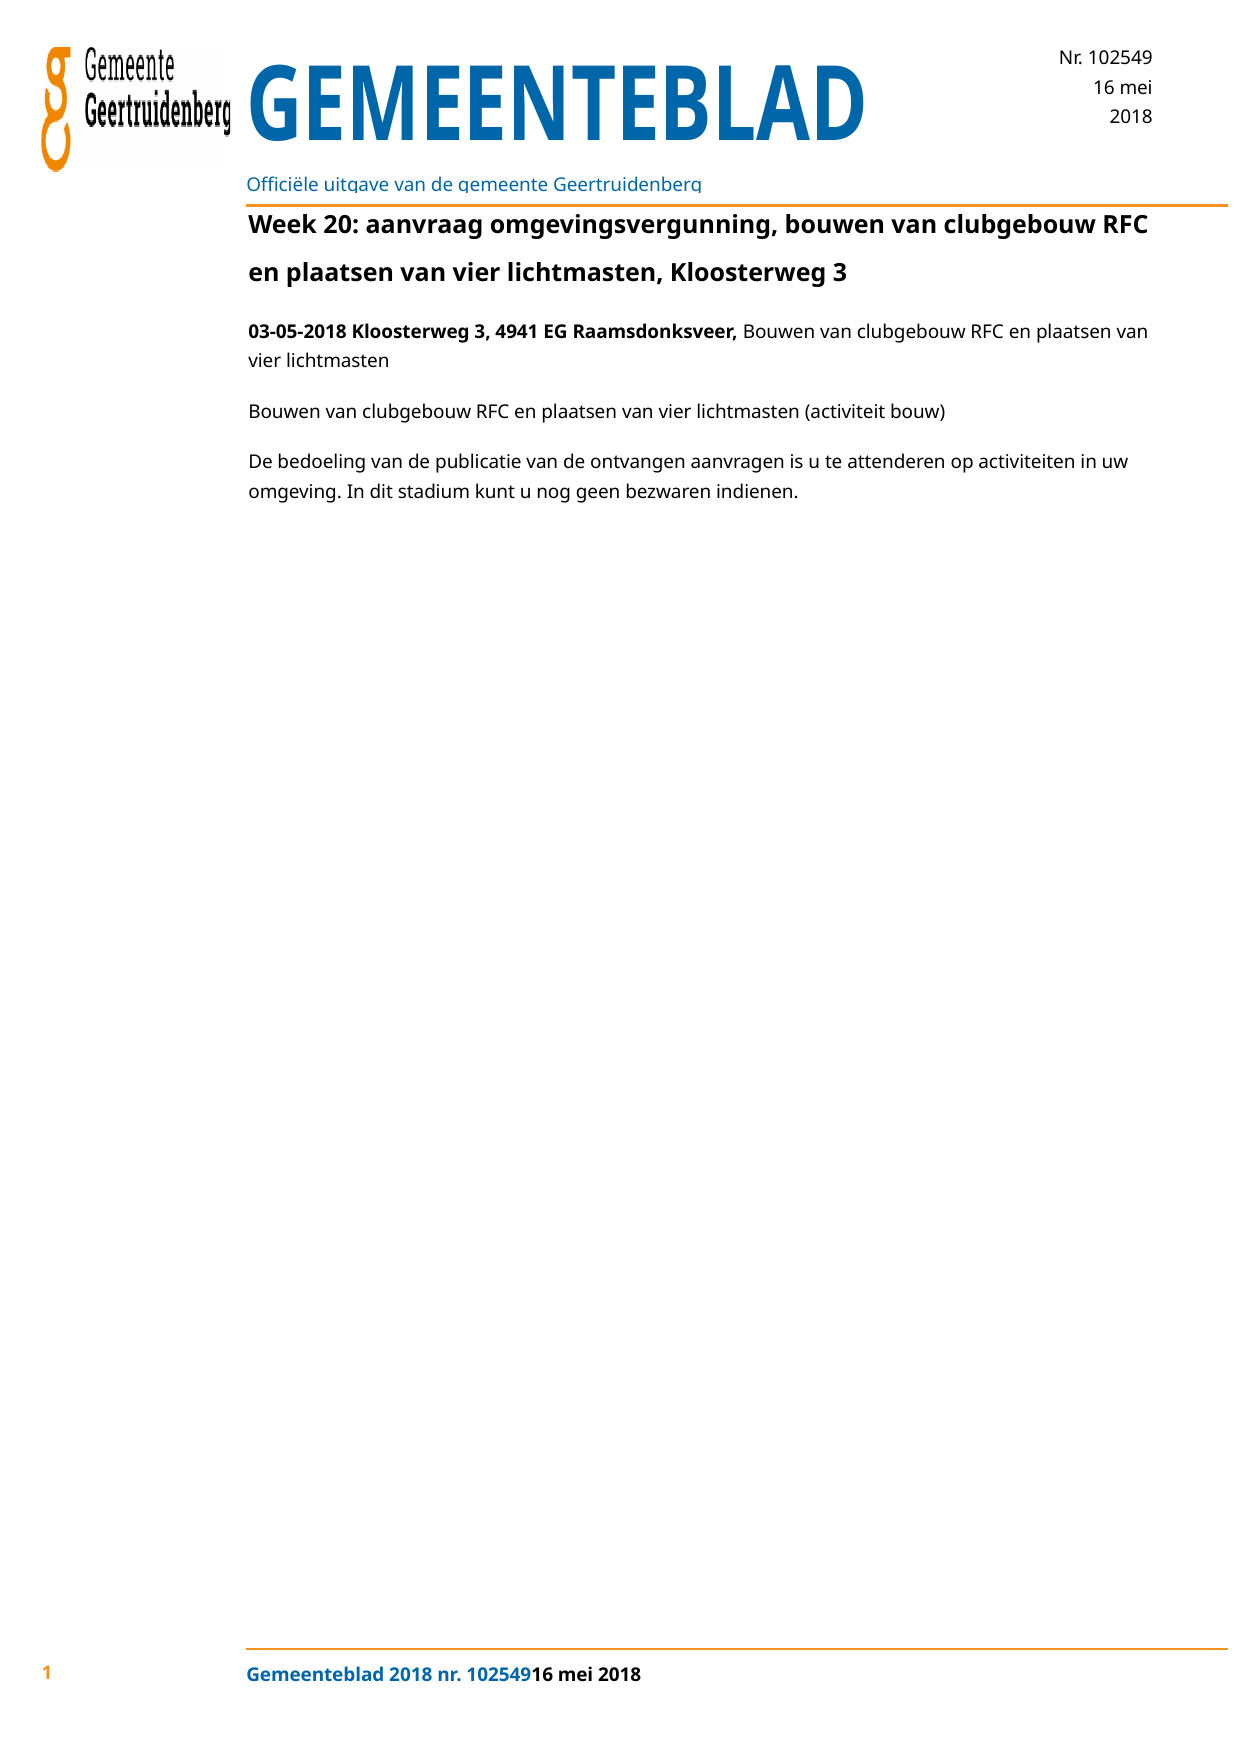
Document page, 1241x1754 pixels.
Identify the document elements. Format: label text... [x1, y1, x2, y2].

text Bouwen van clubgebouw RFC en plaatsen van vier lichtmasten (activiteit bouw) [248, 398, 1152, 424]
picture [41, 47, 231, 172]
text Week 20: aanvraag omgevingsvergunning, bouwen van clubgebouw RFC en plaatsen van vier lichtmasten, Kloosterweg 3 [248, 207, 1152, 288]
text De bedoeling van de publicatie van de ontvangen aanvragen is u te attenderen op activiteiten in uw omgeving. In dit stadium kunt u nog geen bezwaren indienen. [248, 448, 1152, 504]
text 03-05-2018 Kloosterweg 3, 4941 EG Raamsdonksveer, Bouwen van clubgebouw RFC en plaatsen van vier lichtmasten [248, 318, 1152, 373]
